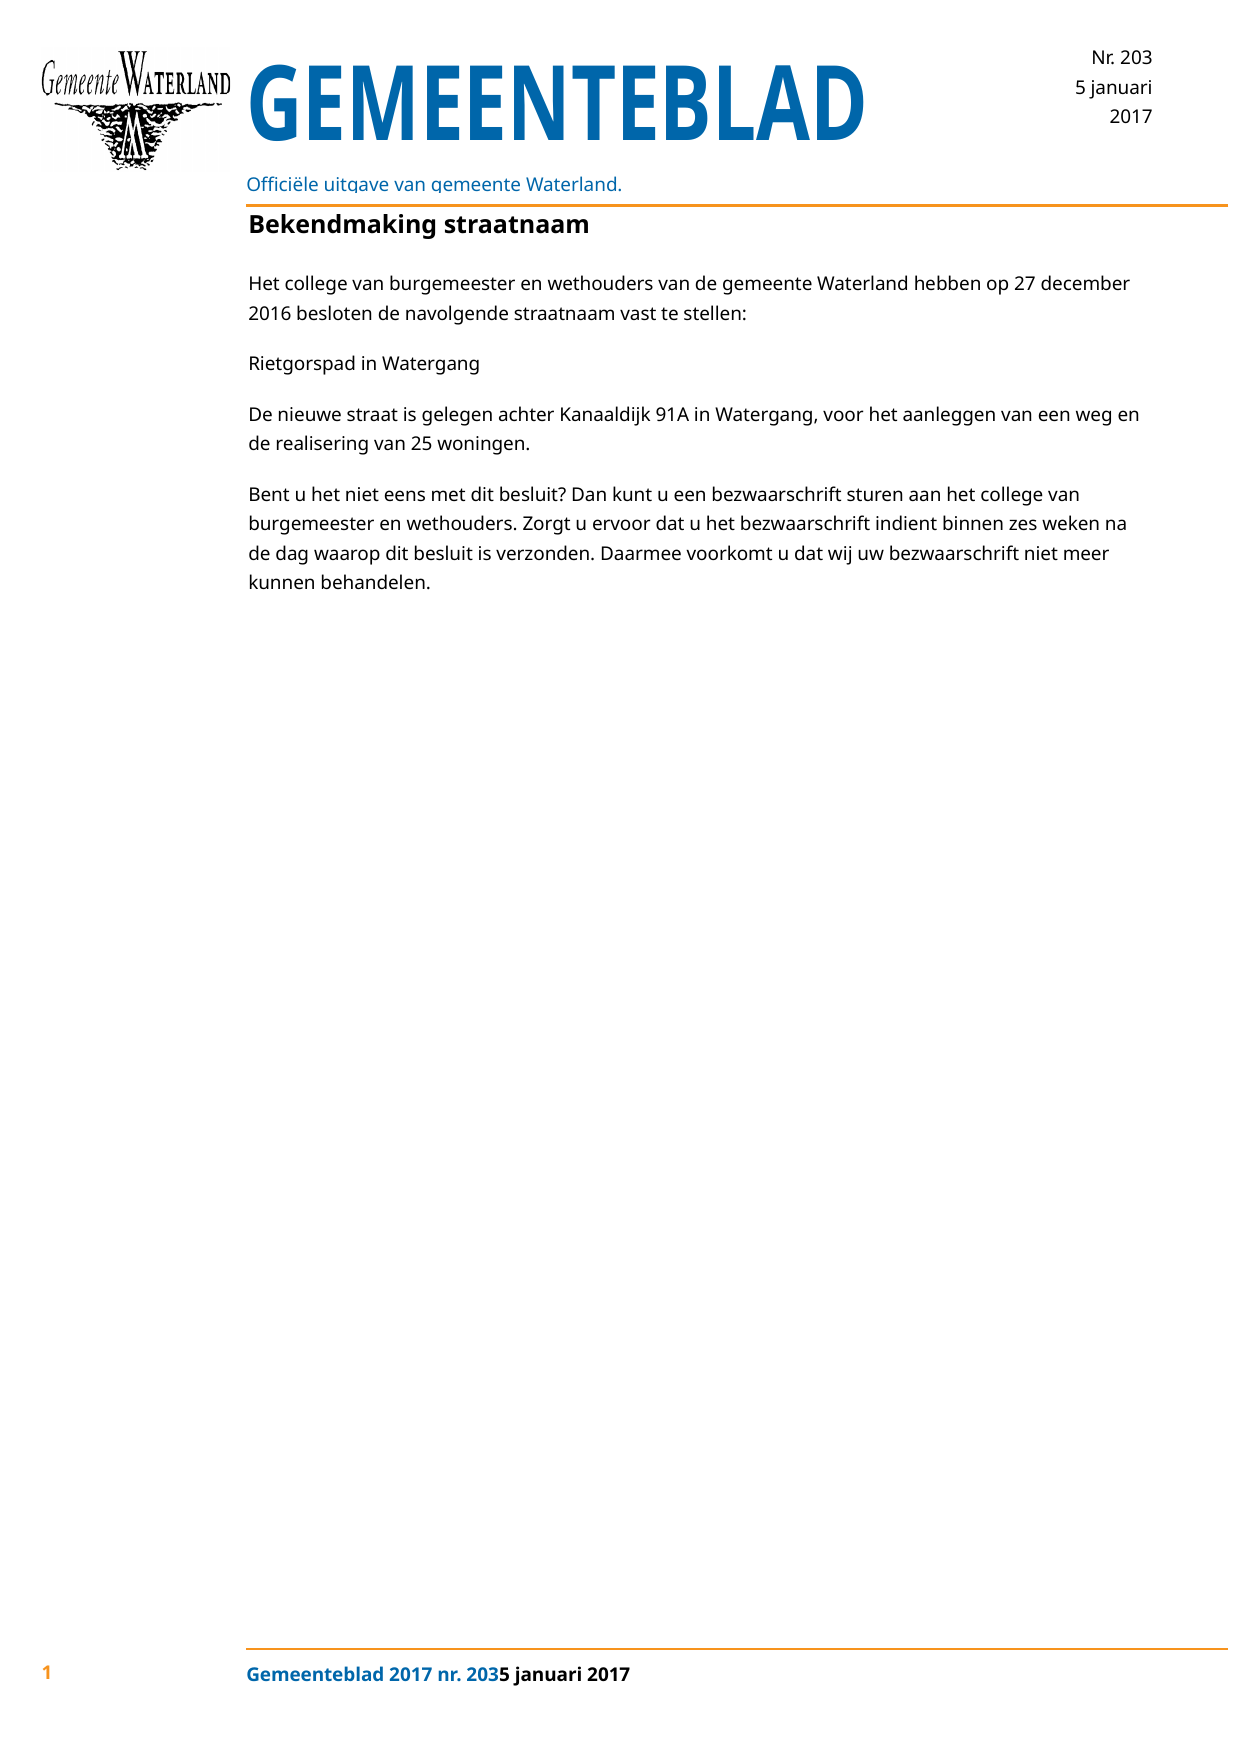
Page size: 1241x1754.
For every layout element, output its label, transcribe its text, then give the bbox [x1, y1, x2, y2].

text Bent u het niet eens met dit besluit? Dan kunt u een bezwaarschrift sturen aan het college van burgemeester en wethouders. Zorgt u ervoor dat u het bezwaarschrift indient binnen zes weken na de dag waarop dit besluit is verzonden. Daarmee voorkomt u dat wij uw bezwaarschrift niet meer kunnen behandelen. [248, 481, 1152, 595]
text De nieuwe straat is gelegen achter Kanaaldijk 91A in Watergang, voor het aanleggen van een weg en de realisering van 25 woningen. [248, 401, 1152, 456]
picture [41, 47, 231, 172]
text Rietgorspad in Watergang [248, 350, 1152, 376]
text Het college van burgemeester en wethouders van de gemeente Waterland hebben op 27 december 2016 besloten de navolgende straatnaam vast te stellen: [248, 270, 1152, 326]
text Bekendmaking straatnaam [248, 207, 1152, 241]
